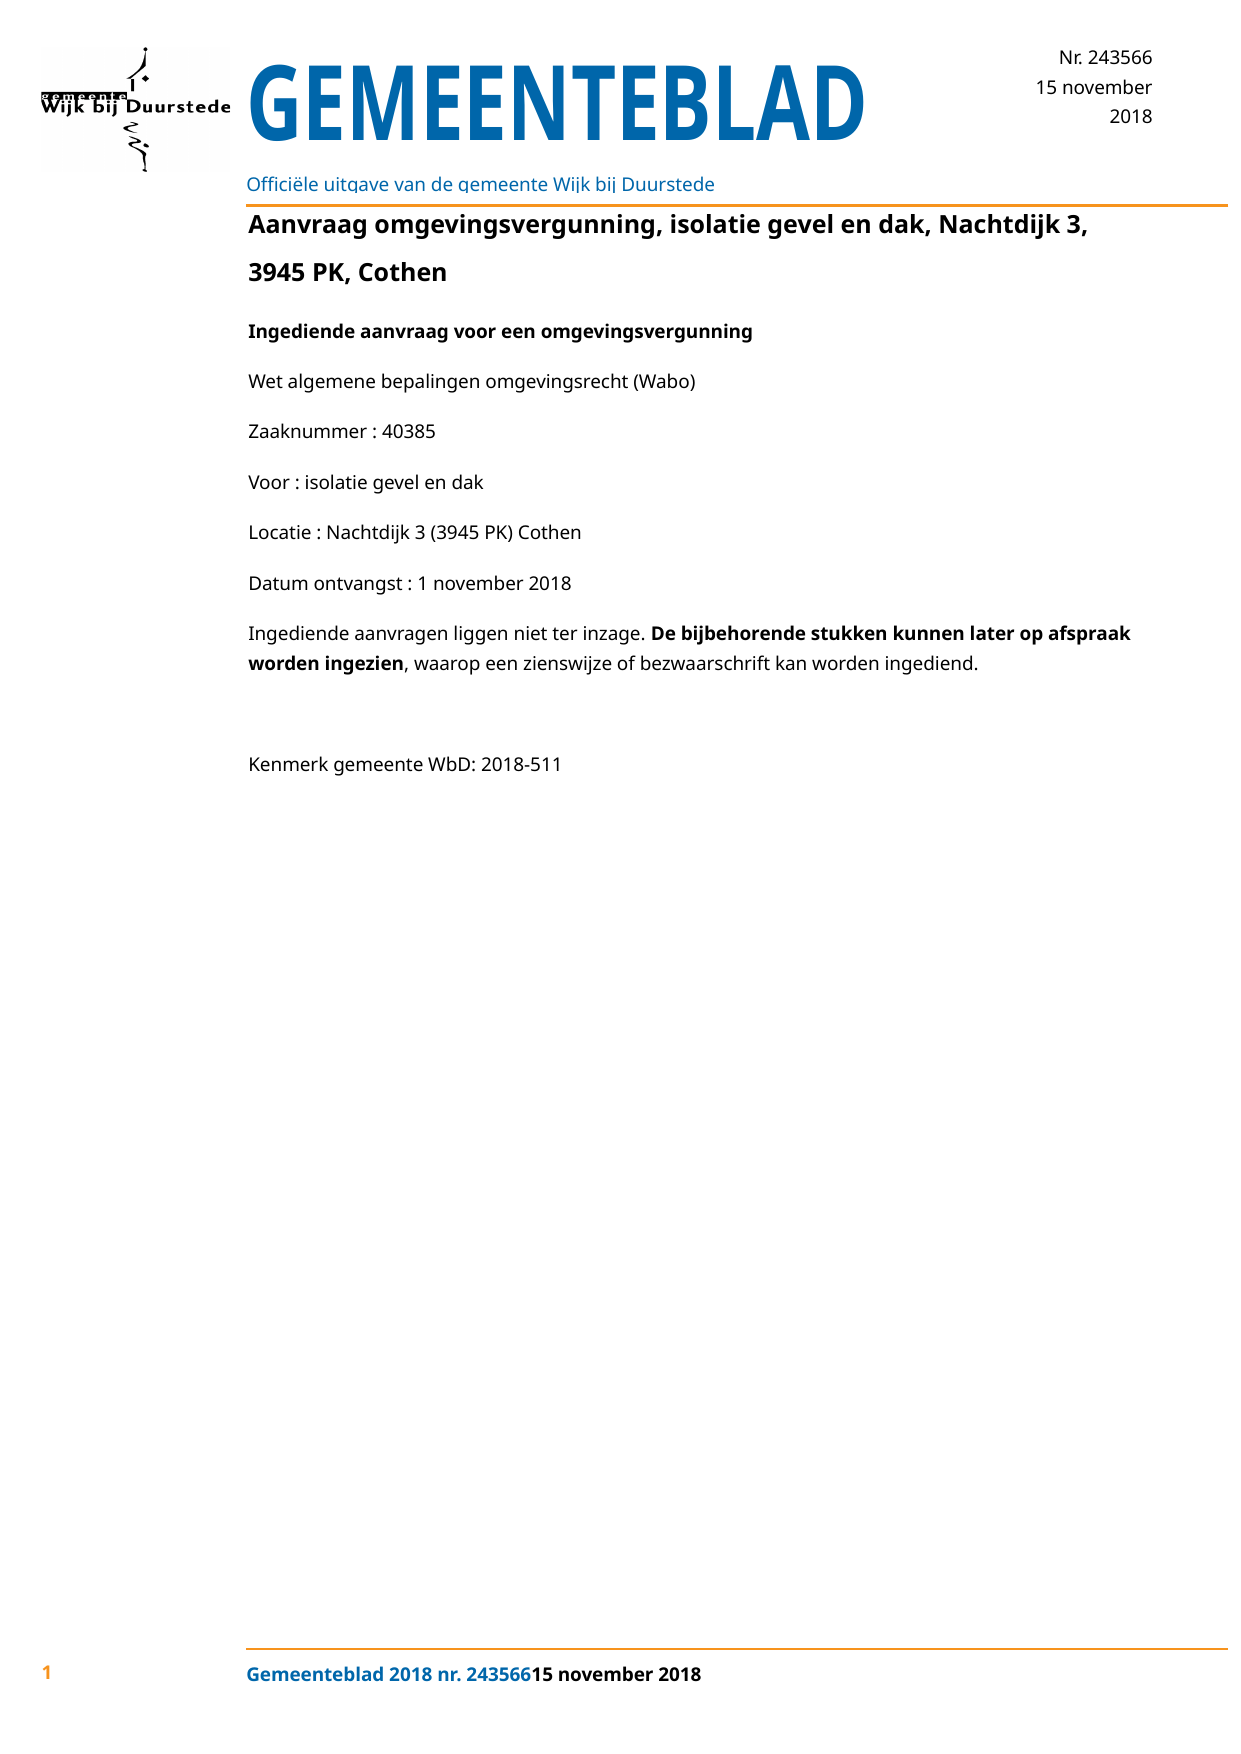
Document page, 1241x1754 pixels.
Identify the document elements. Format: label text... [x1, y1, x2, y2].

text Locatie : Nachtdijk 3 (3945 PK) Cothen [248, 519, 1152, 545]
text Wet algemene bepalingen omgevingsrecht (Wabo) [248, 368, 1152, 394]
picture [41, 47, 231, 172]
text Zaaknummer : 40385 [248, 419, 1152, 444]
text Voor : isolatie gevel en dak [248, 469, 1152, 495]
text Datum ontvangst : 1 november 2018 [248, 570, 1152, 596]
text Aanvraag omgevingsvergunning, isolatie gevel en dak, Nachtdijk 3, 3945 PK, Cothen [248, 207, 1152, 288]
text Ingediende aanvraag voor een omgevingsvergunning [248, 318, 1152, 344]
text Ingediende aanvragen liggen niet ter inzage. De bijbehorende stukken kunnen later op afspraak worden ingezien, waarop een zienswijze of bezwaarschrift kan worden ingediend. [248, 620, 1152, 676]
text Kenmerk gemeente WbD: 2018-511 [248, 751, 1152, 777]
